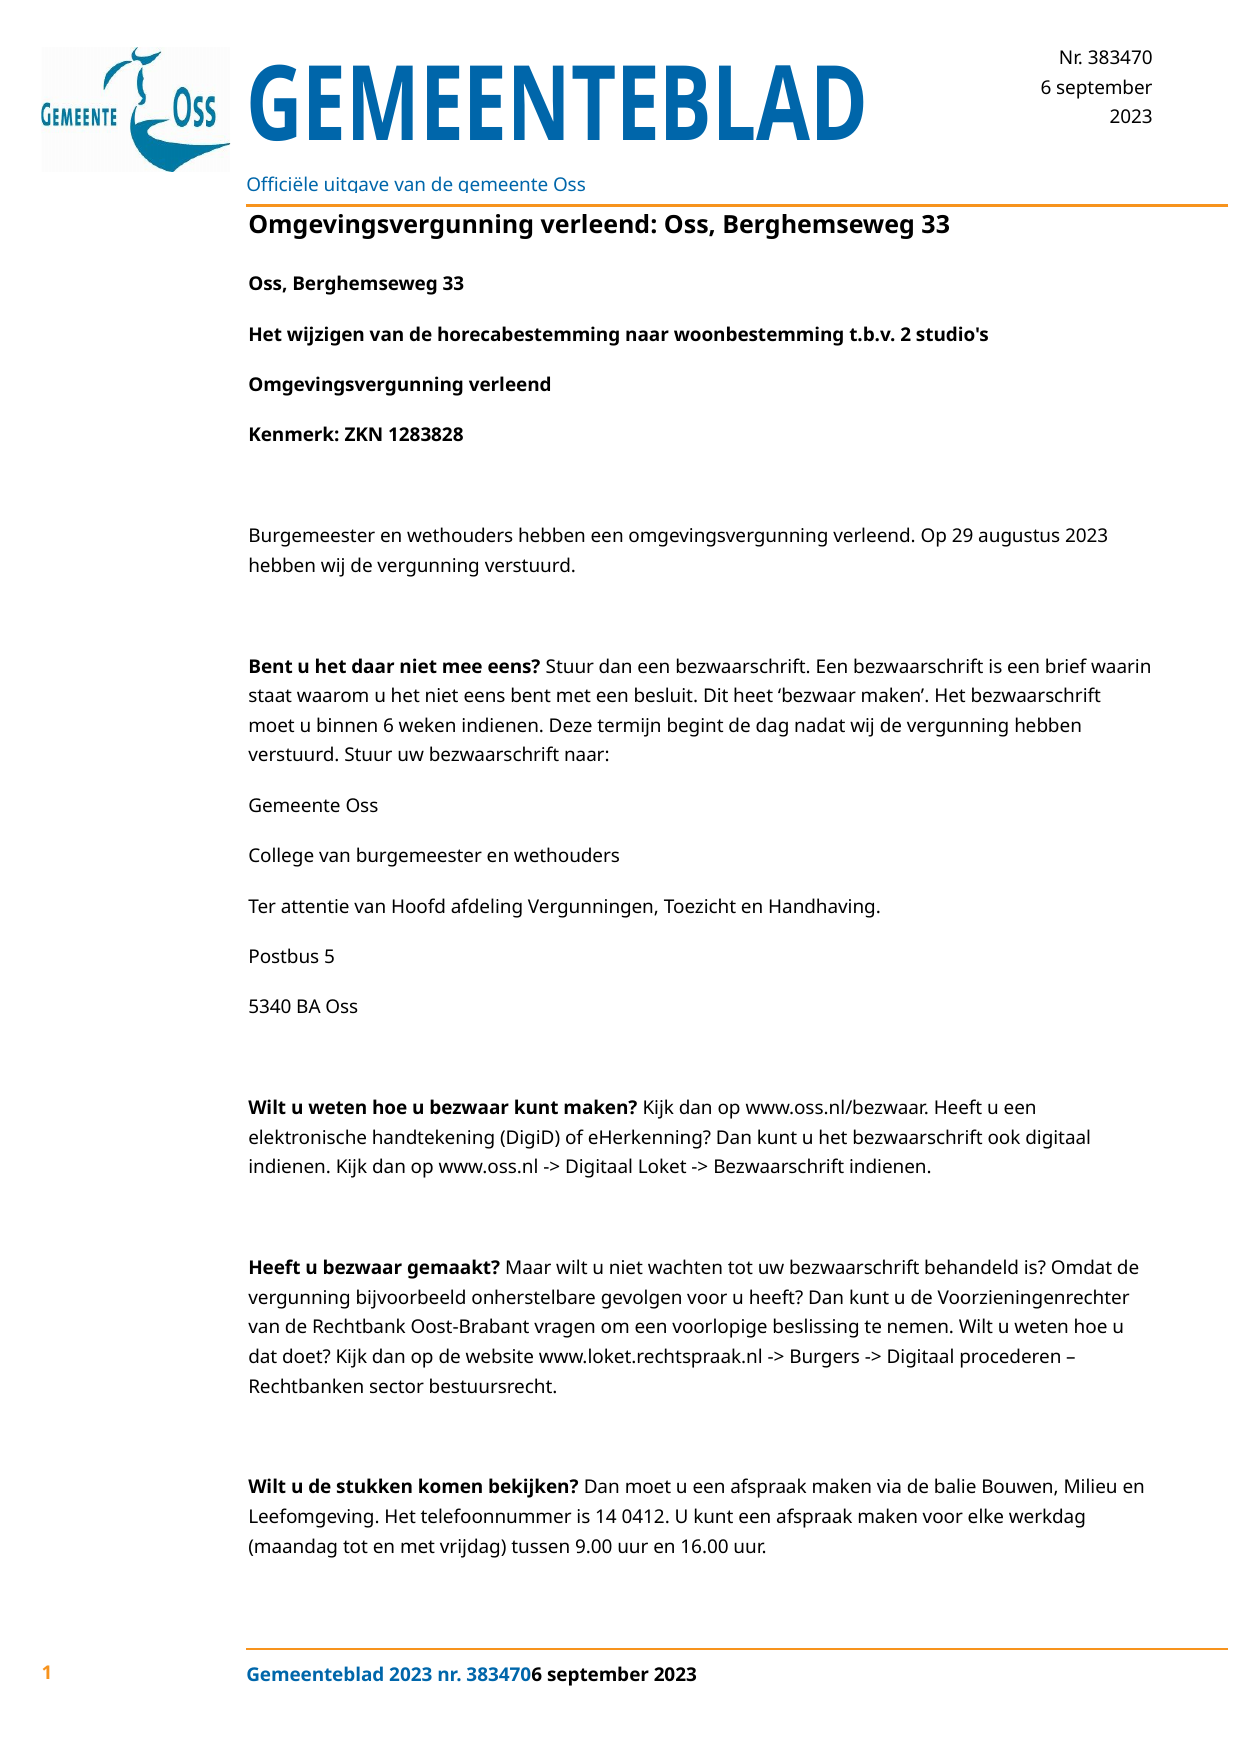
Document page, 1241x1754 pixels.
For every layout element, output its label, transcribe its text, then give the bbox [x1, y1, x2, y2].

text Heeft u bezwaar gemaakt? Maar wilt u niet wachten tot uw bezwaarschrift behandeld is? Omdat de vergunning bijvoorbeeld onherstelbare gevolgen voor u heeft? Dan kunt u de Voorzieningenrechter van de Rechtbank Oost-Brabant vragen om een voorlopige beslissing te nemen. Wilt u weten hoe u dat doet? Kijk dan op de website www.loket.rechtspraak.nl -> Burgers -> Digitaal procederen – Rechtbanken sector bestuursrecht. [248, 1254, 1152, 1398]
text Postbus 5 [248, 943, 1152, 969]
text Omgevingsvergunning verleend: Oss, Berghemseweg 33 [248, 207, 1152, 241]
text Wilt u de stukken komen bekijken? Dan moet u een afspraak maken via de balie Bouwen, Milieu en Leefomgeving. Het telefoonnummer is 14 0412. U kunt een afspraak maken voor elke werkdag (maandag tot en met vrijdag) tussen 9.00 uur en 16.00 uur. [248, 1474, 1152, 1558]
text Oss, Berghemseweg 33 [248, 270, 1152, 296]
text Gemeente Oss [248, 792, 1152, 818]
text College van burgemeester en wethouders [248, 842, 1152, 868]
text Wilt u weten hoe u bezwaar kunt maken? Kijk dan op www.oss.nl/bezwaar. Heeft u een elektronische handtekening (DigiD) of eHerkenning? Dan kunt u het bezwaarschrift ook digitaal indienen. Kijk dan op www.oss.nl -> Digitaal Loket -> Bezwaarschrift indienen. [248, 1094, 1152, 1179]
text Burgemeester en wethouders hebben een omgevingsvergunning verleend. Op 29 augustus 2023 hebben wij de vergunning verstuurd. [248, 522, 1152, 578]
picture [41, 47, 231, 172]
text Kenmerk: ZKN 1283828 [248, 422, 1152, 447]
text 5340 BA Oss [248, 994, 1152, 1019]
text Ter attentie van Hoofd afdeling Vergunningen, Toezicht en Handhaving. [248, 893, 1152, 918]
text Omgevingsvergunning verleend [248, 371, 1152, 397]
text Bent u het daar niet mee eens? Stuur dan een bezwaarschrift. Een bezwaarschrift is een brief waarin staat waarom u het niet eens bent met een besluit. Dit heet ‘bezwaar maken’. Het bezwaarschrift moet u binnen 6 weken indienen. Deze termijn begint de dag nadat wij de vergunning hebben verstuurd. Stuur uw bezwaarschrift naar: [248, 653, 1152, 767]
text Het wijzigen van de horecabestemming naar woonbestemming t.b.v. 2 studio's [248, 321, 1152, 346]
